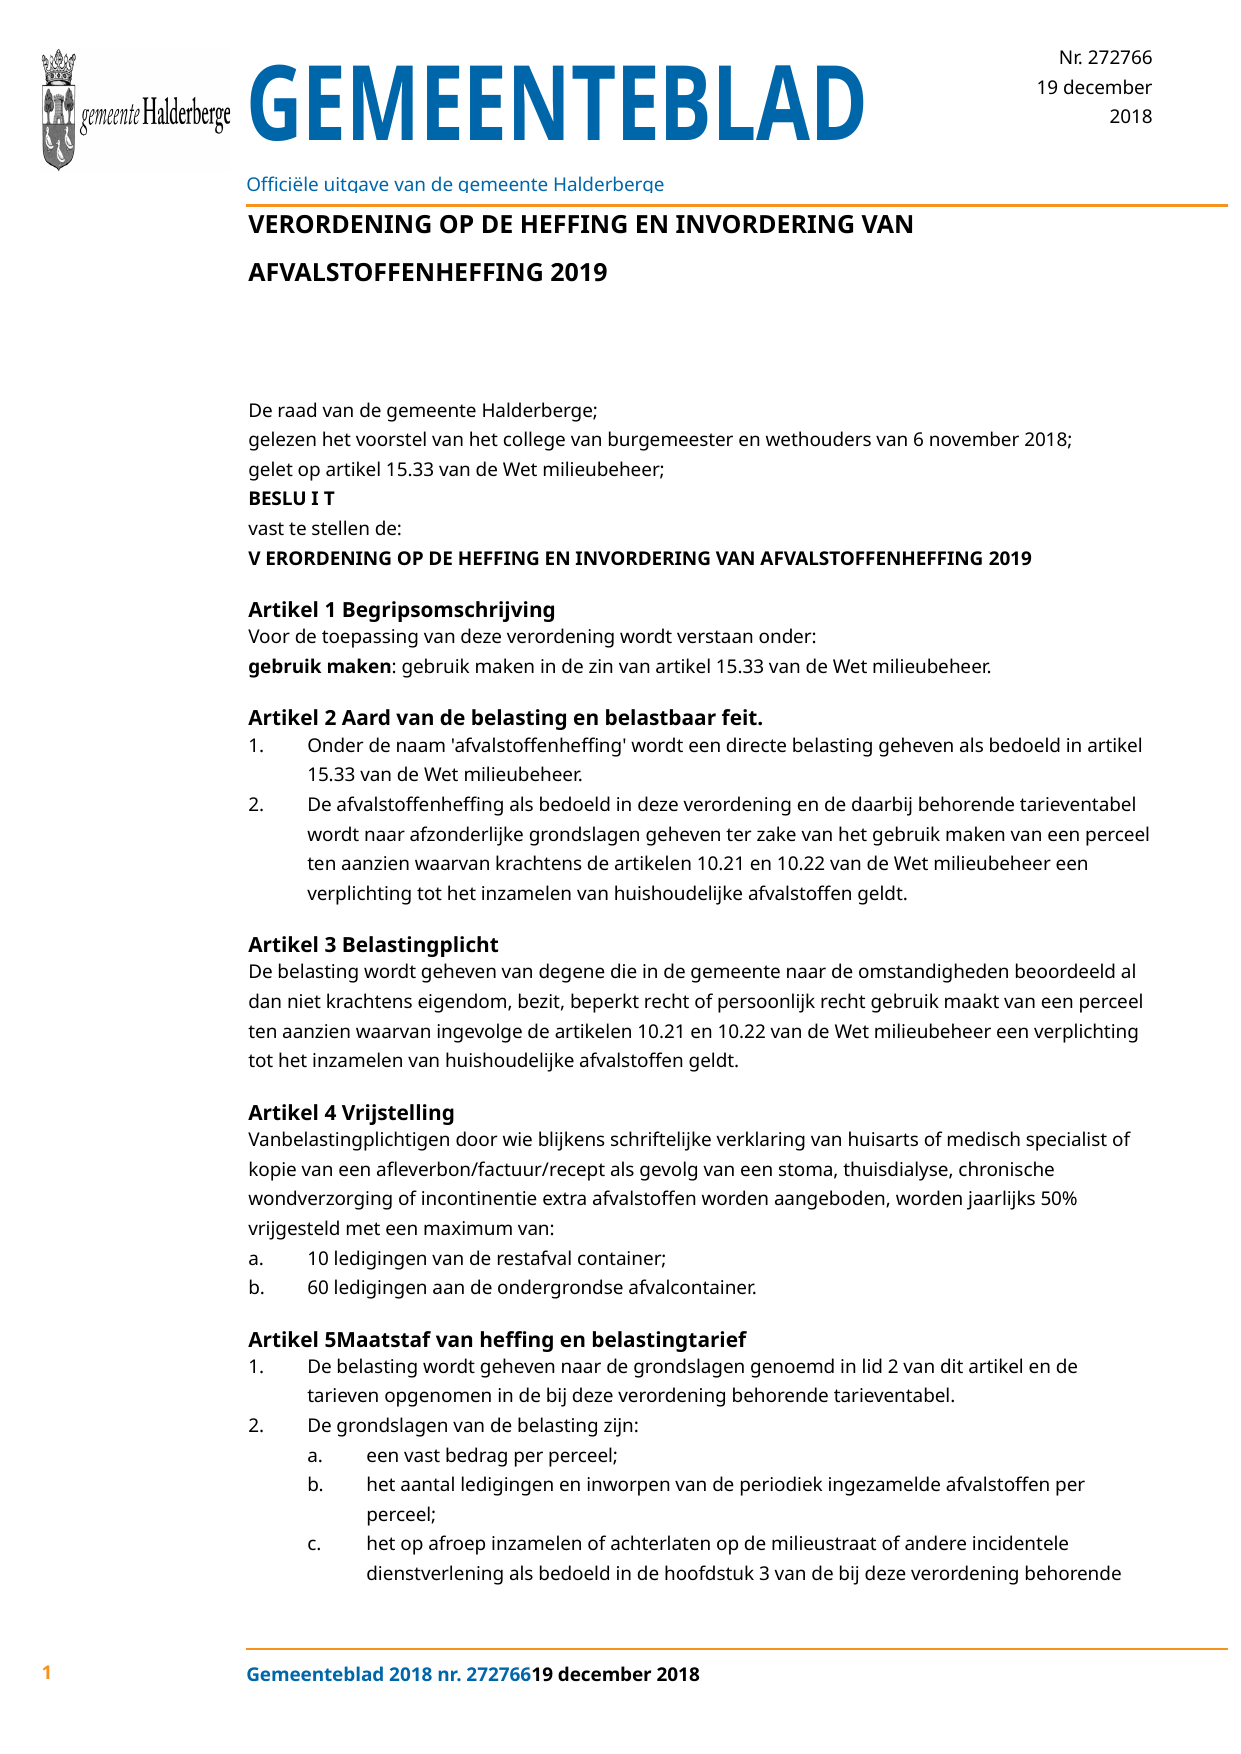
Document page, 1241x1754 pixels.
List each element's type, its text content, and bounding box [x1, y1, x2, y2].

text BESLU I T [248, 486, 1152, 511]
text gelet op artikel 15.33 van de Wet milieubeheer; [248, 456, 1152, 482]
text Artikel 1 Begripsomschrijving [248, 595, 1152, 623]
list het op afroep inzamelen of achterlaten op de milieustraat of andere incidentele dienstverlening als bedoeld in de hoofdstuk 3 van de bij deze verordening behorende [307, 1531, 1152, 1586]
text Artikel 4 Vrijstelling [248, 1098, 1152, 1126]
text VERORDENING OP DE HEFFING EN INVORDERING VAN AFVALSTOFFENHEFFING 2019 [248, 207, 1152, 288]
text Artikel 2 Aard van de belasting en belastbaar feit. [248, 703, 1152, 732]
text vast te stellen de: [248, 515, 1152, 541]
text gebruik maken: gebruik maken in de zin van artikel 15.33 van de Wet milieubeheer. [248, 653, 1152, 679]
text V ERORDENING OP DE HEFFING EN INVORDERING VAN AFVALSTOFFENHEFFING 2019 [248, 545, 1152, 570]
text Artikel 5Maatstaf van heffing en belastingtarief [248, 1325, 1152, 1353]
list een vast bedrag per perceel; [307, 1442, 1152, 1468]
text De belasting wordt geheven van degene die in de gemeente naar de omstandigheden beoordeeld al dan niet krachtens eigendom, bezit, beperkt recht of persoonlijk recht gebruik maakt van een perceel ten aanzien waarvan ingevolge de artikelen 10.21 en 10.22 van de Wet milieubeheer een verplichting tot het inzamelen van huishoudelijke afvalstoffen geldt. [248, 959, 1152, 1073]
list het aantal ledigingen en inworpen van de periodiek ingezamelde afvalstoffen per perceel; [307, 1471, 1152, 1527]
list Onder de naam 'afvalstoffenheffing' wordt een directe belasting geheven als bedoeld in artikel 15.33 van de Wet milieubeheer. [248, 732, 1152, 787]
picture [41, 47, 231, 172]
list De grondslagen van de belasting zijn: [248, 1412, 1152, 1438]
list De belasting wordt geheven naar de grondslagen genoemd in lid 2 van dit artikel en de tarieven opgenomen in de bij deze verordening behorende tarieventabel. [248, 1353, 1152, 1408]
text Vanbelastingplichtigen door wie blijkens schriftelijke verklaring van huisarts of medisch specialist of kopie van een afleverbon/factuur/recept als gevolg van een stoma, thuisdialyse, chronische wondverzorging of incontinentie extra afvalstoffen worden aangeboden, worden jaarlijks 50% vrijgesteld met een maximum van: [248, 1126, 1152, 1241]
list De afvalstoffenheffing als bedoeld in deze verordening en de daarbij behorende tarieventabel wordt naar afzonderlijke grondslagen geheven ter zake van het gebruik maken van een perceel ten aanzien waarvan krachtens de artikelen 10.21 en 10.22 van de Wet milieubeheer een verplichting tot het inzamelen van huishoudelijke afvalstoffen geldt. [248, 791, 1152, 906]
list 60 ledigingen aan de ondergrondse afvalcontainer. [248, 1274, 1152, 1300]
text De raad van de gemeente Halderberge; [248, 397, 1152, 422]
list 10 ledigingen van de restafval container; [248, 1245, 1152, 1270]
text Voor de toepassing van deze verordening wordt verstaan onder: [248, 623, 1152, 649]
text gelezen het voorstel van het college van burgemeester en wethouders van 6 november 2018; [248, 426, 1152, 452]
text Artikel 3 Belastingplicht [248, 930, 1152, 959]
